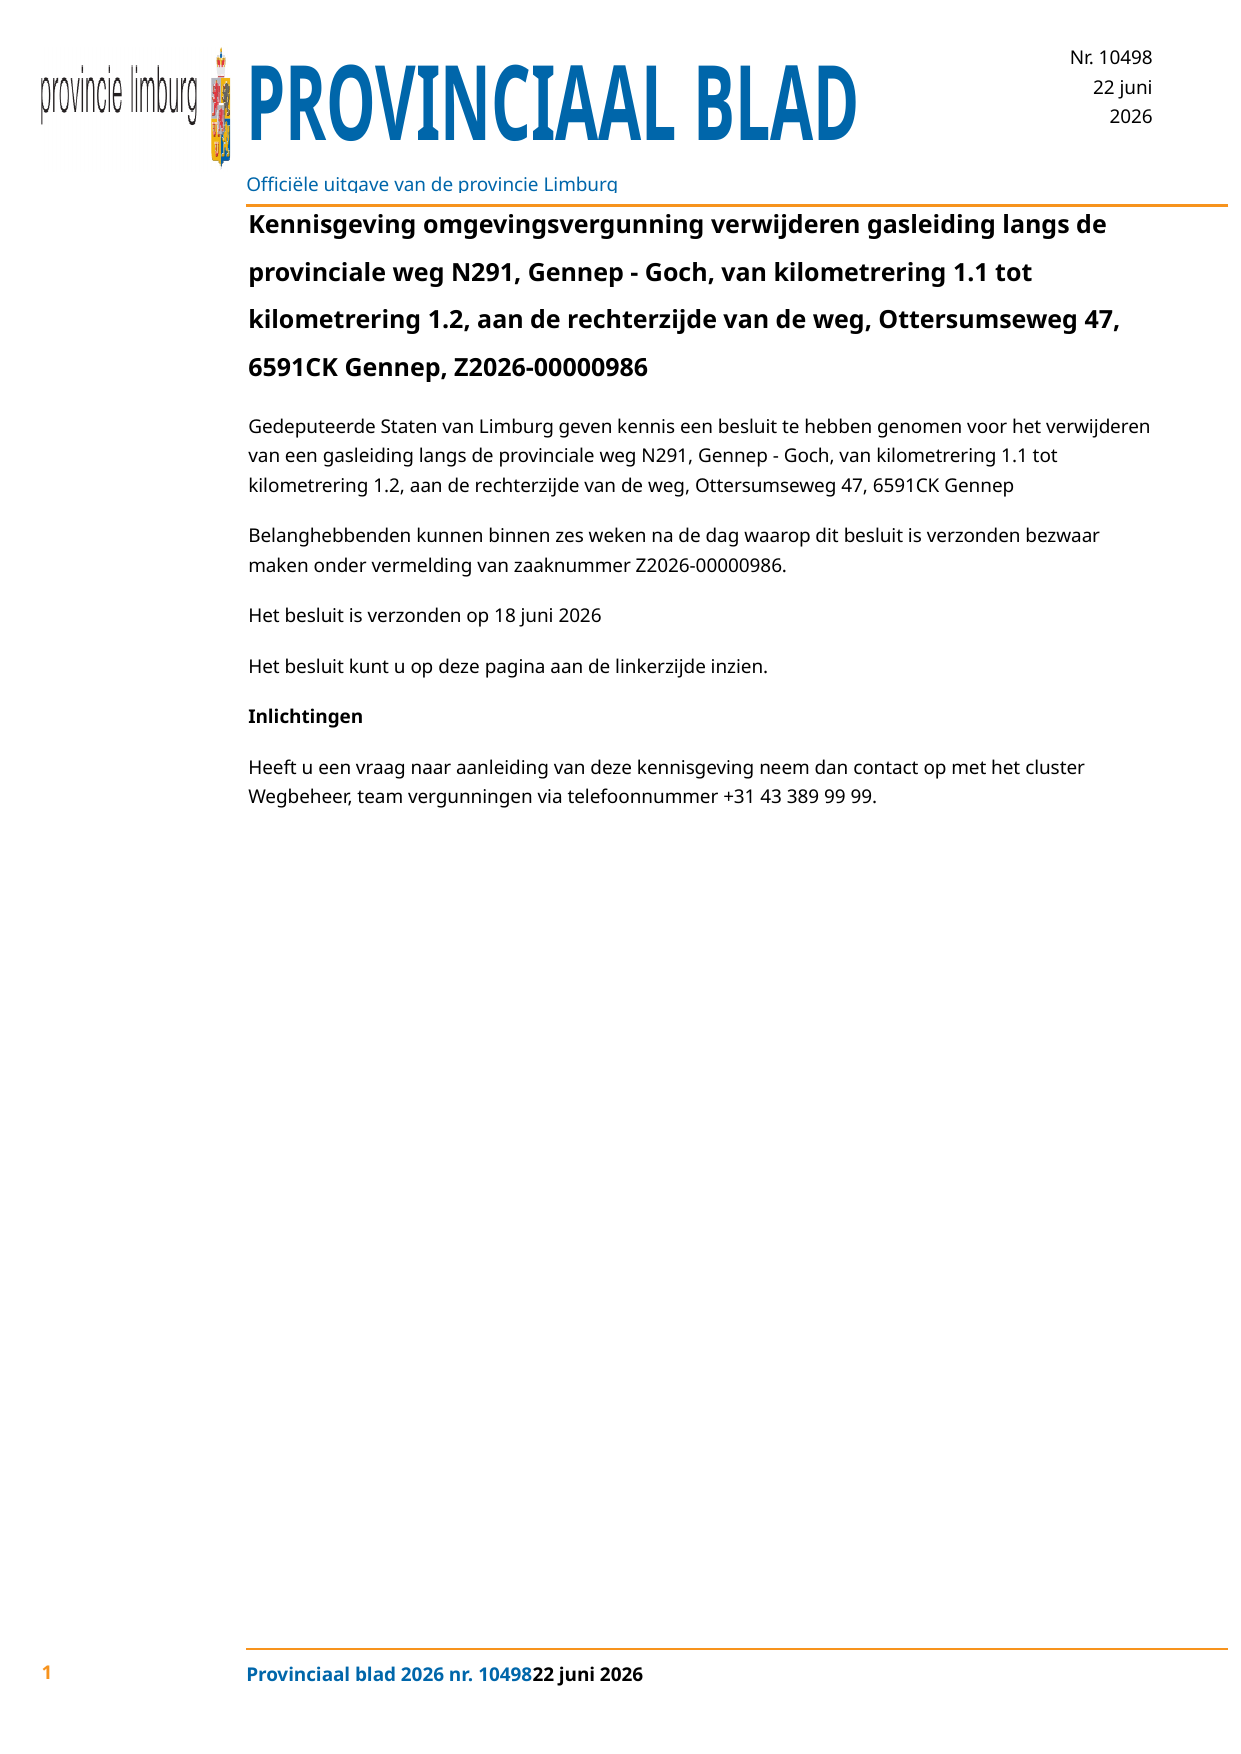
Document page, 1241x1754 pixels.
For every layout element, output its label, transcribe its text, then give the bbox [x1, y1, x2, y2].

text Kennisgeving omgevingsvergunning verwijderen gasleiding langs de provinciale weg N291, Gennep - Goch, van kilometrering 1.1 tot kilometrering 1.2, aan de rechterzijde van de weg, Ottersumseweg 47, 6591CK Gennep, Z2026-00000986 [248, 207, 1152, 384]
text Heeft u een vraag naar aanleiding van deze kennisgeving neem dan contact op met het cluster Wegbeheer, team vergunningen via telefoonnummer +31 43 389 99 99. [248, 754, 1152, 809]
text Belanghebbenden kunnen binnen zes weken na de dag waarop dit besluit is verzonden bezwaar maken onder vermelding van zaaknummer Z2026-00000986. [248, 523, 1152, 578]
text Het besluit kunt u op deze pagina aan de linkerzijde inzien. [248, 653, 1152, 679]
text Gedeputeerde Staten van Limburg geven kennis een besluit te hebben genomen voor het verwijderen van een gasleiding langs de provinciale weg N291, Gennep - Goch, van kilometrering 1.1 tot kilometrering 1.2, aan de rechterzijde van de weg, Ottersumseweg 47, 6591CK Gennep [248, 413, 1152, 498]
picture [41, 47, 231, 172]
text Inlichtingen [248, 703, 1152, 729]
text Het besluit is verzonden op 18 juni 2026 [248, 603, 1152, 628]
